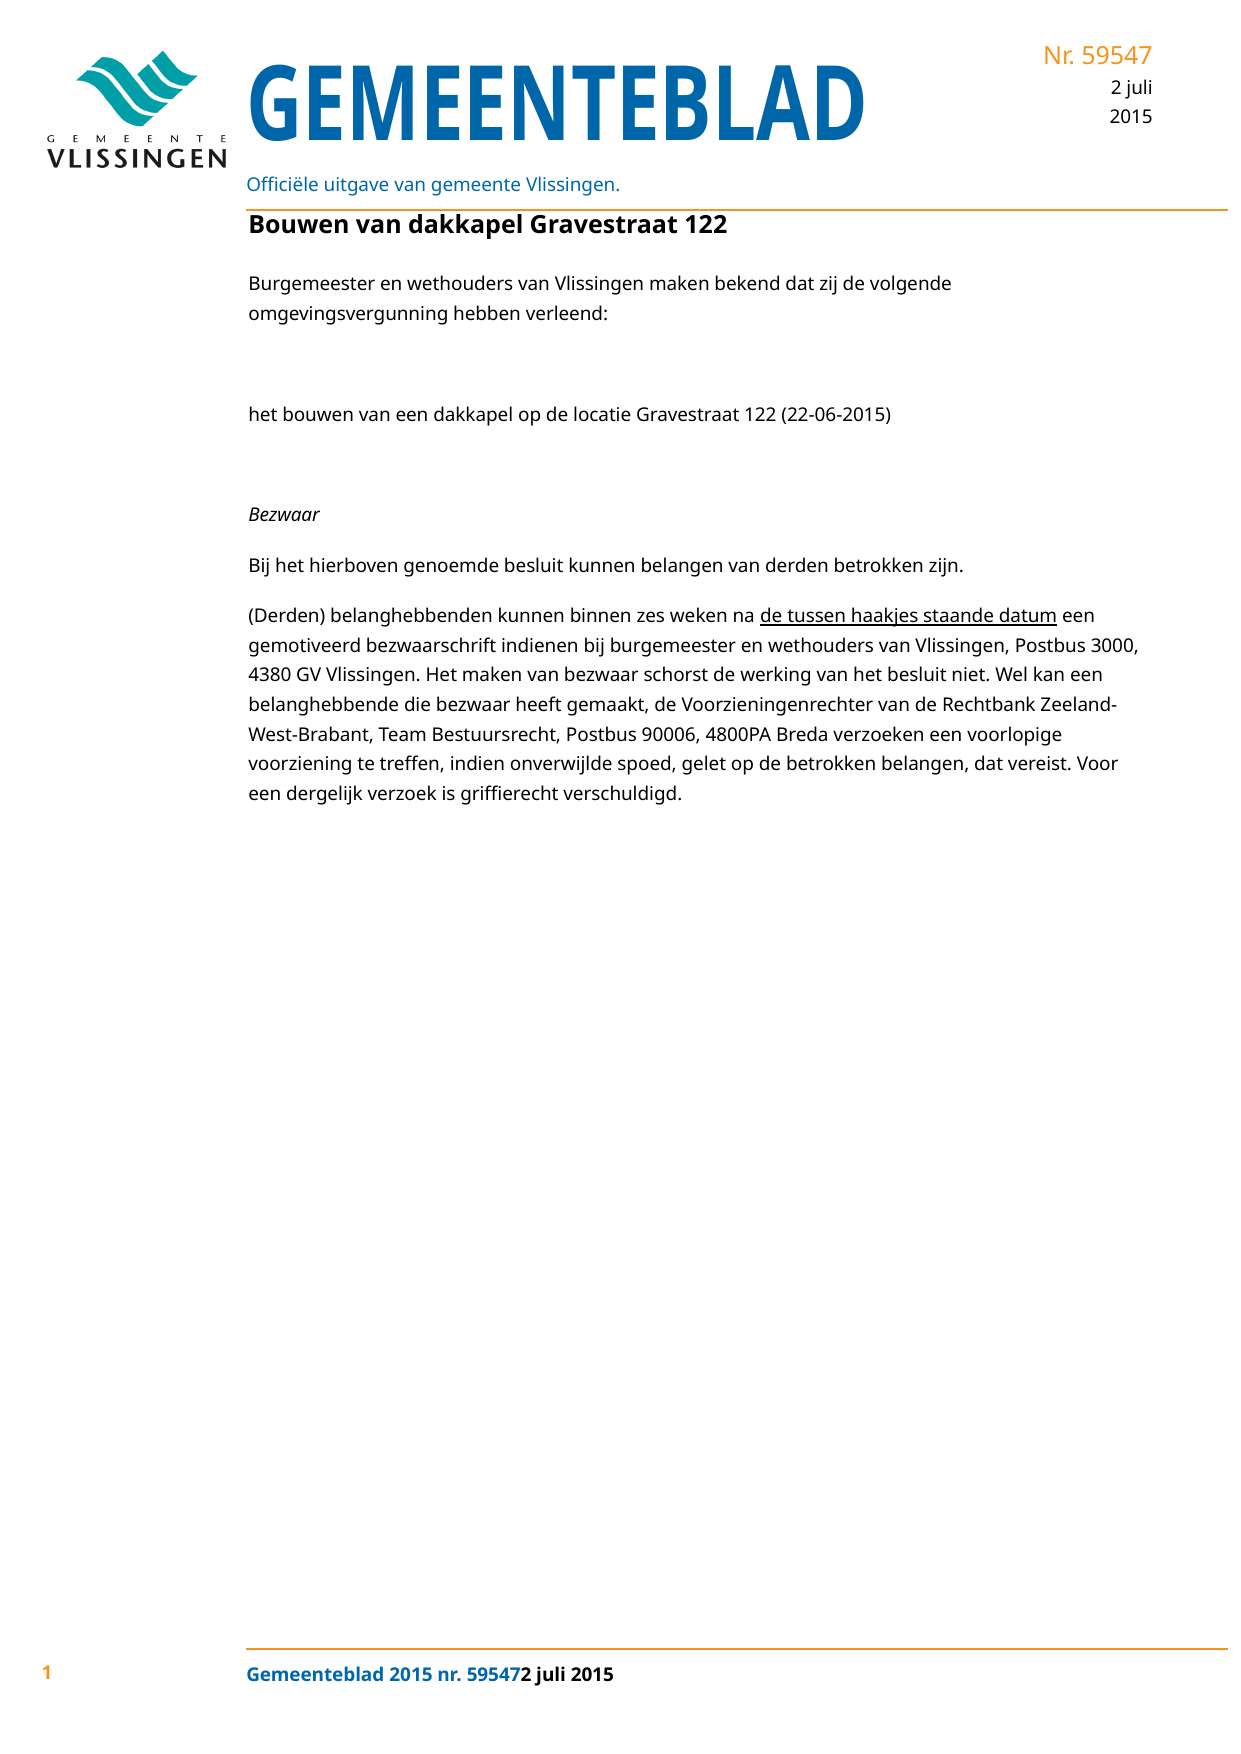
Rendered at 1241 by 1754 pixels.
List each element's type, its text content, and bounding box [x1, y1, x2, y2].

picture [41, 47, 231, 172]
text Burgemeester en wethouders van Vlissingen maken bekend dat zij de volgende omgevingsvergunning hebben verleend: [248, 270, 1152, 326]
text Bouwen van dakkapel Gravestraat 122 [248, 211, 1152, 241]
text Bezwaar [248, 502, 1152, 527]
text Bij het hierboven genoemde besluit kunnen belangen van derden betrokken zijn. [248, 552, 1152, 578]
text het bouwen van een dakkapel op de locatie Gravestraat 122 (22-06-2015) [248, 401, 1152, 426]
text (Derden) belanghebbenden kunnen binnen zes weken na de tussen haakjes staande datum een gemotiveerd bezwaarschrift indienen bij burgemeester en wethouders van Vlissingen, Postbus 3000, 4380 GV Vlissingen. Het maken van bezwaar schorst de werking van het besluit niet. Wel kan een belanghebbende die bezwaar heeft gemaakt, de Voorzieningenrechter van de Rechtbank Zeeland-West-Brabant, Team Bestuursrecht, Postbus 90006, 4800PA Breda verzoeken een voorlopige voorziening te treffen, indien onverwijlde spoed, gelet op de betrokken belangen, dat vereist. Voor een dergelijk verzoek is griffierecht verschuldigd. [248, 602, 1152, 806]
